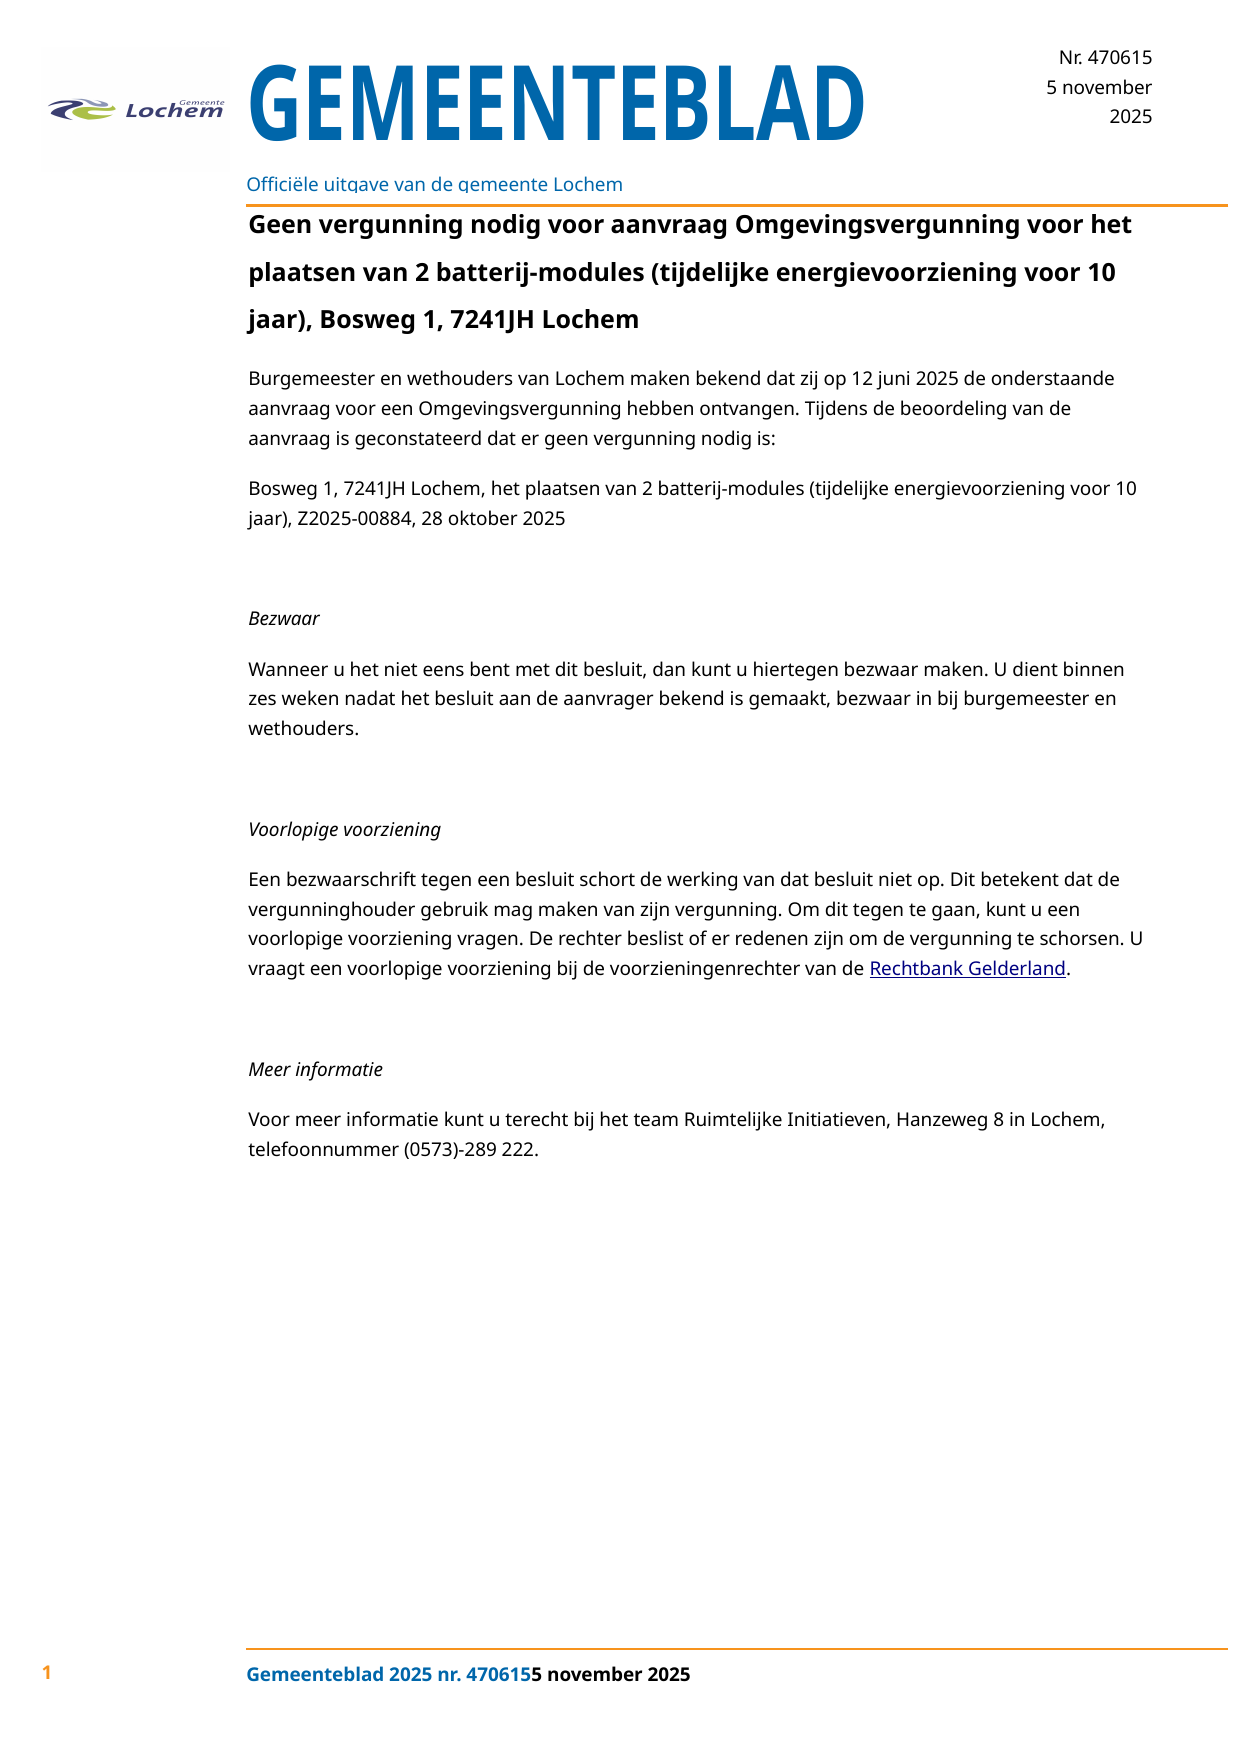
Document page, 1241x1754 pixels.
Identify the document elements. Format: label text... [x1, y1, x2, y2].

text Bosweg 1, 7241JH Lochem, het plaatsen van 2 batterij-modules (tijdelijke energievoorziening voor 10 jaar), Z2025-00884, 28 oktober 2025 [248, 475, 1152, 530]
text Voor meer informatie kunt u terecht bij het team Ruimtelijke Initiatieven, Hanzeweg 8 in Lochem, telefoonnummer (0573)-289 222. [248, 1106, 1152, 1162]
picture [41, 47, 231, 172]
text Wanneer u het niet eens bent met dit besluit, dan kunt u hiertegen bezwaar maken. U dient binnen zes weken nadat het besluit aan de aanvrager bekend is gemaakt, bezwaar in bij burgemeester en wethouders. [248, 656, 1152, 741]
text Geen vergunning nodig voor aanvraag Omgevingsvergunning voor het plaatsen van 2 batterij-modules (tijdelijke energievoorziening voor 10 jaar), Bosweg 1, 7241JH Lochem [248, 207, 1152, 336]
text Meer informatie [248, 1056, 1152, 1082]
text Voorlopige voorziening [248, 816, 1152, 842]
text Bezwaar [248, 606, 1152, 631]
text Burgemeester en wethouders van Lochem maken bekend dat zij op 12 juni 2025 de onderstaande aanvraag voor een Omgevingsvergunning hebben ontvangen. Tijdens de beoordeling van de aanvraag is geconstateerd dat er geen vergunning nodig is: [248, 366, 1152, 450]
text Een bezwaarschrift tegen een besluit schort de werking van dat besluit niet op. Dit betekent dat de vergunninghouder gebruik mag maken van zijn vergunning. Om dit tegen te gaan, kunt u een voorlopige voorziening vragen. De rechter beslist of er redenen zijn om de vergunning te schorsen. U vraagt een voorlopige voorziening bij de voorzieningenrechter van de Rechtbank Gelderland. [248, 866, 1152, 981]
